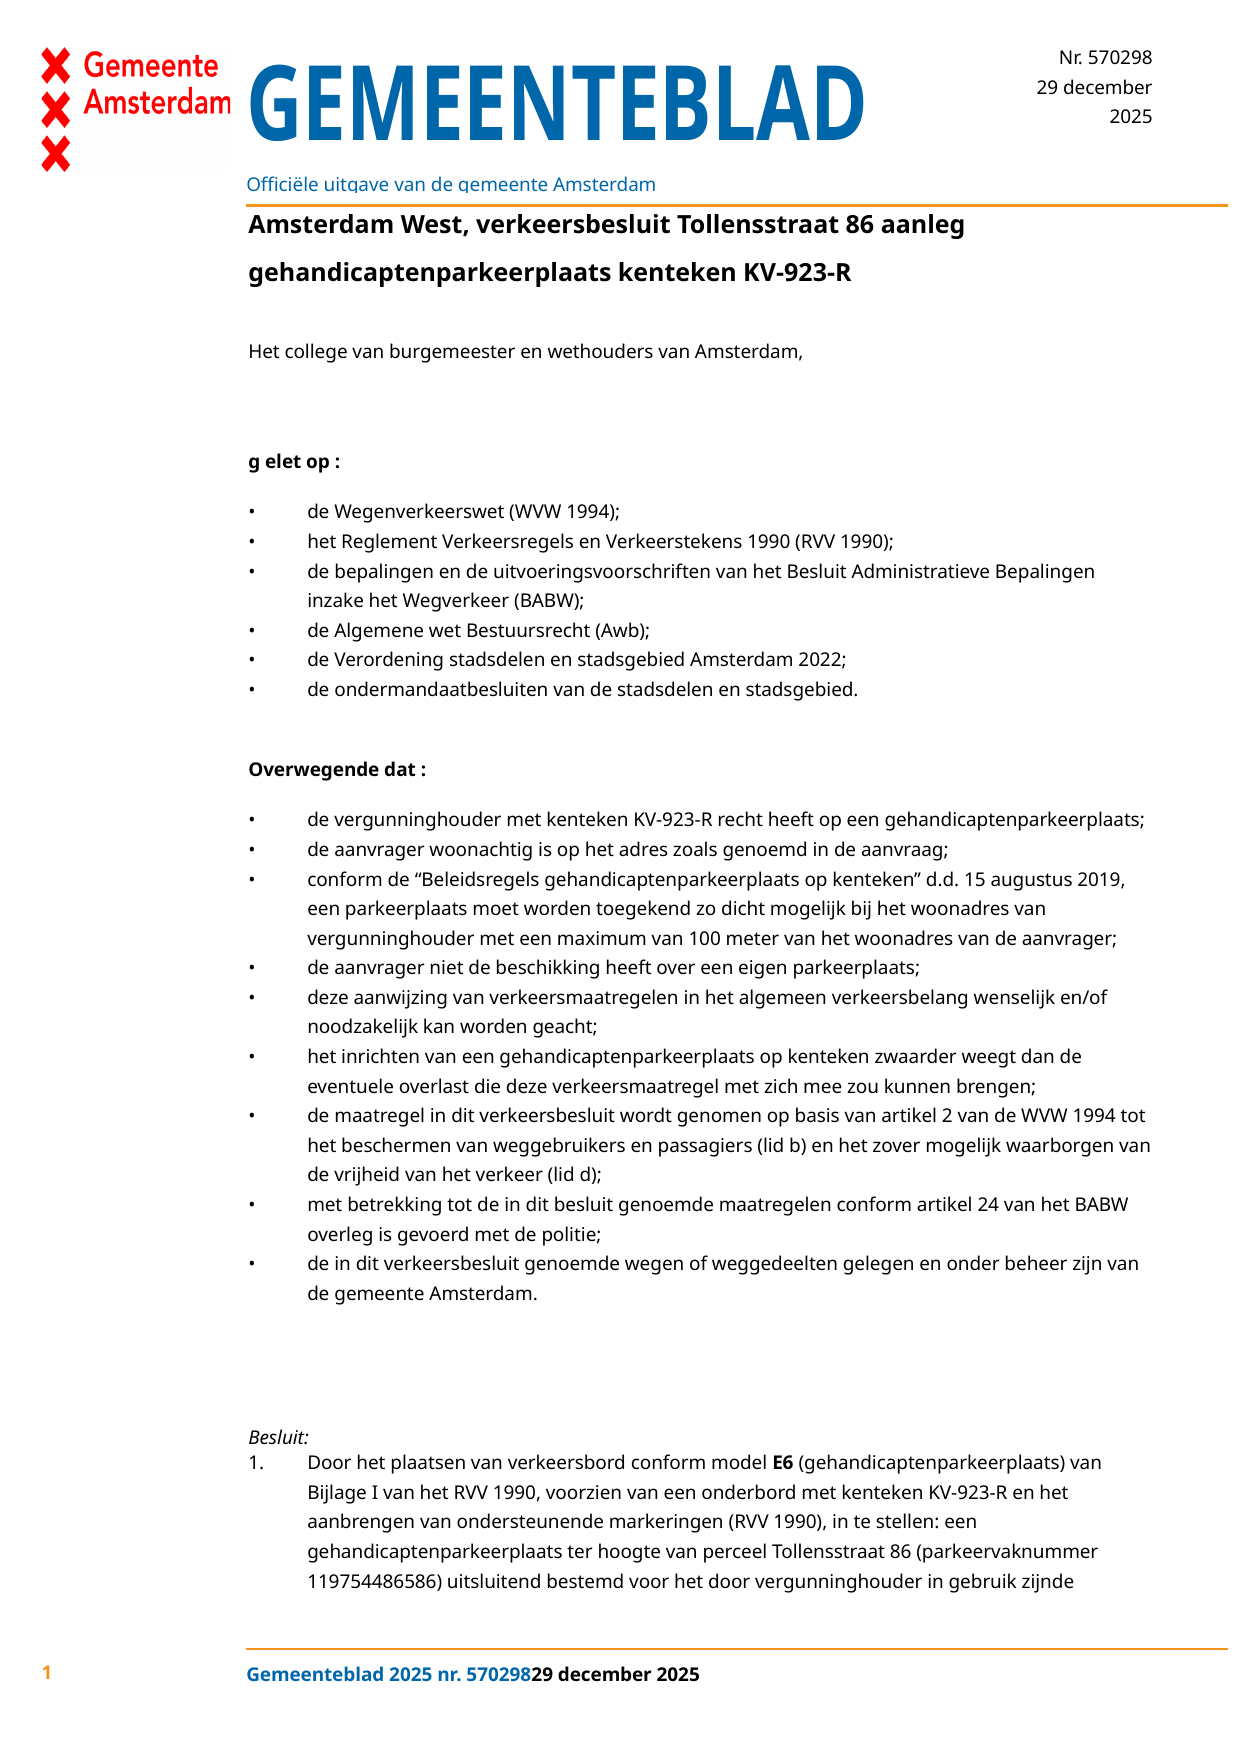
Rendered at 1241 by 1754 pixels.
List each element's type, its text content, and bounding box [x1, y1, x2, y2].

list de bepalingen en de uitvoeringsvoorschriften van het Besluit Administratieve Bepalingen inzake het Wegverkeer (BABW); [248, 558, 1152, 613]
list deze aanwijzing van verkeersmaatregelen in het algemeen verkeersbelang wenselijk en/of noodzakelijk kan worden geacht; [248, 984, 1152, 1039]
list de in dit verkeersbesluit genoemde wegen of weggedeelten gelegen en onder beheer zijn van de gemeente Amsterdam. [248, 1250, 1152, 1306]
text g elet op : [248, 448, 1152, 474]
text Amsterdam West, verkeersbesluit Tollensstraat 86 aanleg gehandicaptenparkeerplaats kenteken KV-923-R [248, 207, 1152, 288]
list het inrichten van een gehandicaptenparkeerplaats op kenteken zwaarder weegt dan de eventuele overlast die deze verkeersmaatregel met zich mee zou kunnen brengen; [248, 1043, 1152, 1098]
list de vergunninghouder met kenteken KV-923-R recht heeft op een gehandicaptenparkeerplaats; [248, 807, 1152, 832]
list de ondermandaatbesluiten van de stadsdelen en stadsgebied. [248, 676, 1152, 702]
list de Wegenverkeerswet (WVW 1994); [248, 499, 1152, 524]
list de aanvrager woonachtig is op het adres zoals genoemd in de aanvraag; [248, 836, 1152, 862]
list de Algemene wet Bestuursrecht (Awb); [248, 617, 1152, 643]
list het Reglement Verkeersregels en Verkeerstekens 1990 (RVV 1990); [248, 528, 1152, 554]
list de aanvrager niet de beschikking heeft over een eigen parkeerplaats; [248, 954, 1152, 980]
list de Verordening stadsdelen en stadsgebied Amsterdam 2022; [248, 647, 1152, 672]
list Door het plaatsen van verkeersbord conform model E6 (gehandicaptenparkeerplaats) van Bijlage I van het RVV 1990, voorzien van een onderbord met kenteken KV-923-R en het aanbrengen van ondersteunende markeringen (RVV 1990), in te stellen: een gehandicaptenparkeerplaats ter hoogte van perceel Tollensstraat 86 (parkeervaknummer 119754486586) uitsluitend bestemd voor het door vergunninghouder in gebruik zijnde [248, 1449, 1152, 1594]
list de maatregel in dit verkeersbesluit wordt genomen op basis van artikel 2 van de WVW 1994 tot het beschermen van weggebruikers en passagiers (lid b) en het zover mogelijk waarborgen van de vrijheid van het verkeer (lid d); [248, 1102, 1152, 1187]
text Het college van burgemeester en wethouders van Amsterdam, [248, 339, 1152, 364]
picture [41, 47, 231, 172]
list met betrekking tot de in dit besluit genoemde maatregelen conform artikel 24 van het BABW overleg is gevoerd met de politie; [248, 1191, 1152, 1246]
list conform de “Beleidsregels gehandicaptenparkeerplaats op kenteken” d.d. 15 augustus 2019, een parkeerplaats moet worden toegekend zo dicht mogelijk bij het woonadres van vergunninghouder met een maximum van 100 meter van het woonadres van de aanvrager; [248, 866, 1152, 951]
text Besluit: [248, 1424, 1152, 1449]
text Overwegende dat : [248, 756, 1152, 782]
